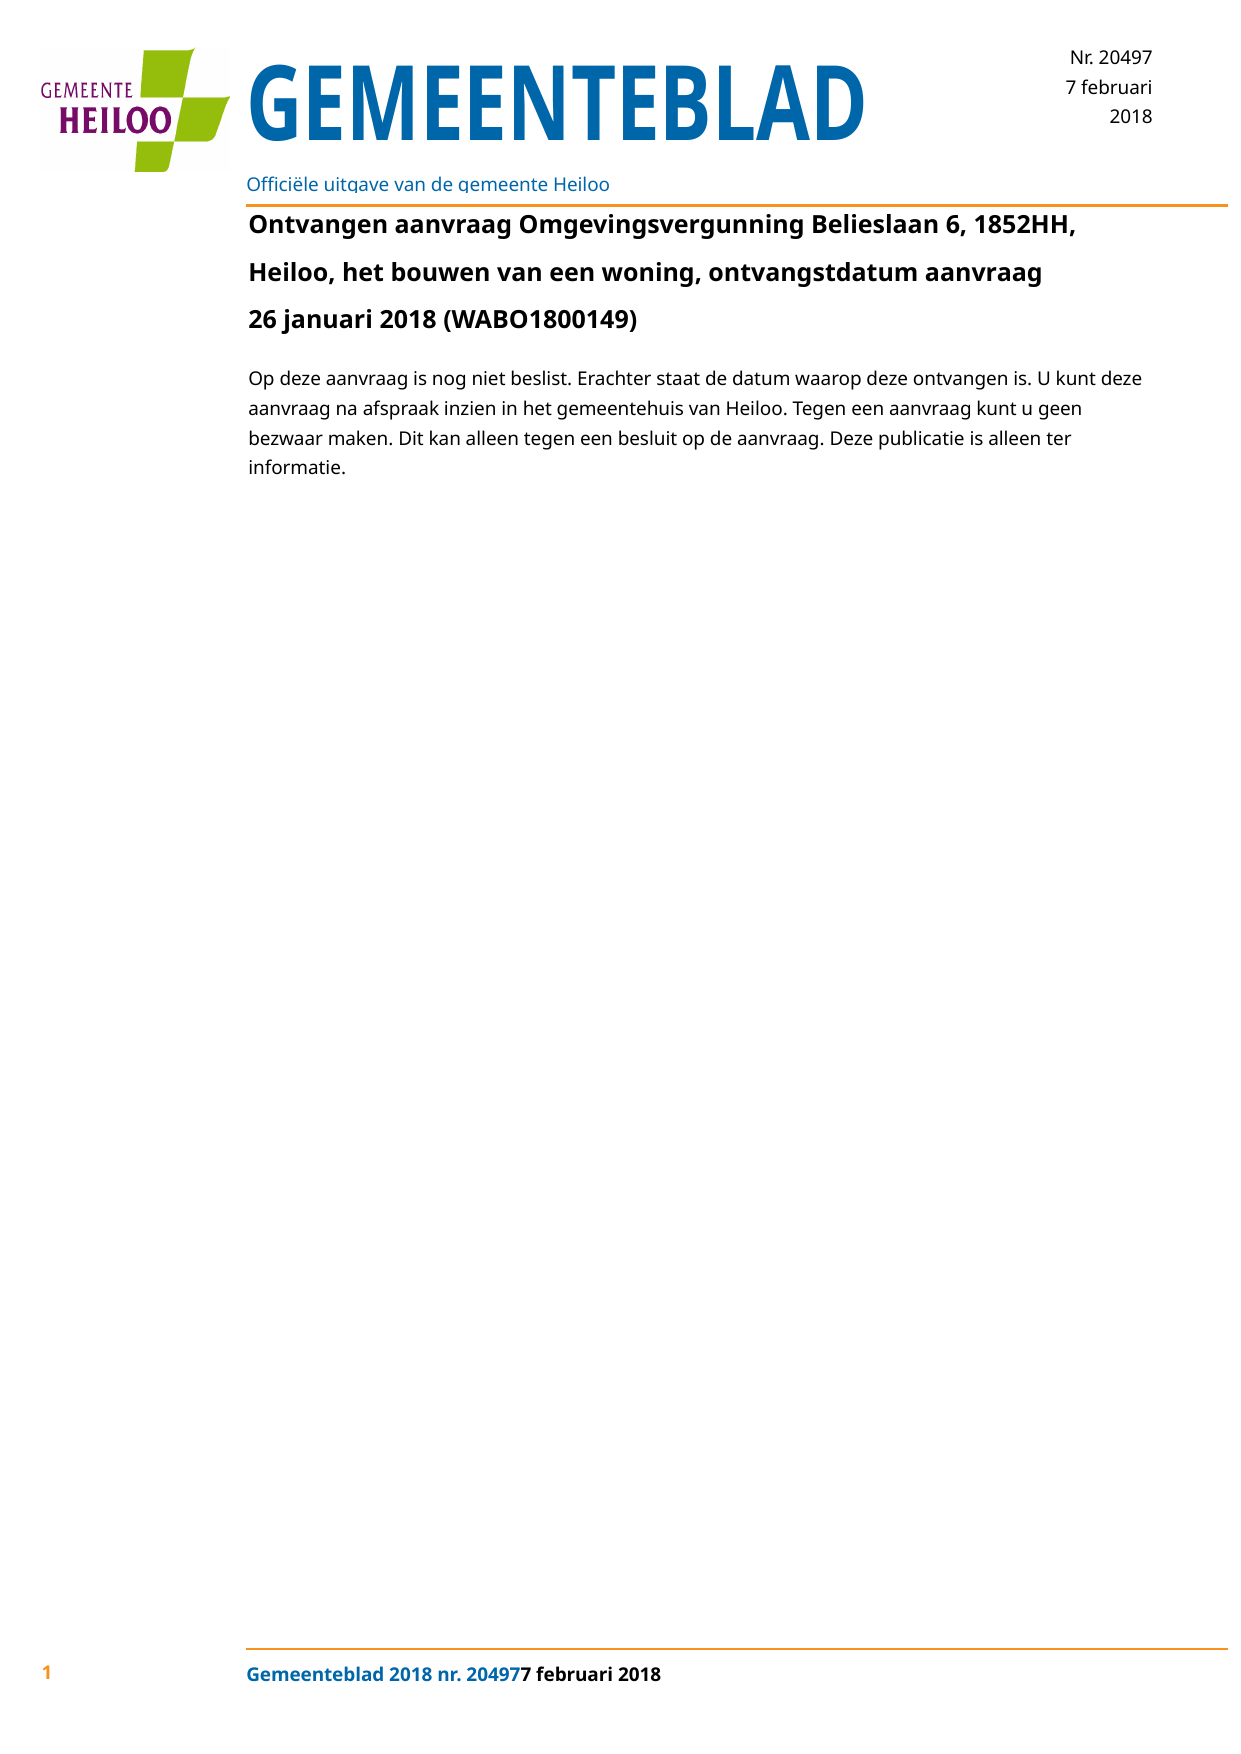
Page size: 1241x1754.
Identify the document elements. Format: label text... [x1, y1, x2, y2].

picture [41, 47, 231, 172]
text Op deze aanvraag is nog niet beslist. Erachter staat de datum waarop deze ontvangen is. U kunt deze aanvraag na afspraak inzien in het gemeentehuis van Heiloo. Tegen een aanvraag kunt u geen bezwaar maken. Dit kan alleen tegen een besluit op de aanvraag. Deze publicatie is alleen ter informatie. [248, 366, 1152, 480]
text Ontvangen aanvraag Omgevingsvergunning Belieslaan 6, 1852HH, Heiloo, het bouwen van een woning, ontvangstdatum aanvraag 26 januari 2018 (WABO1800149) [248, 207, 1152, 336]
